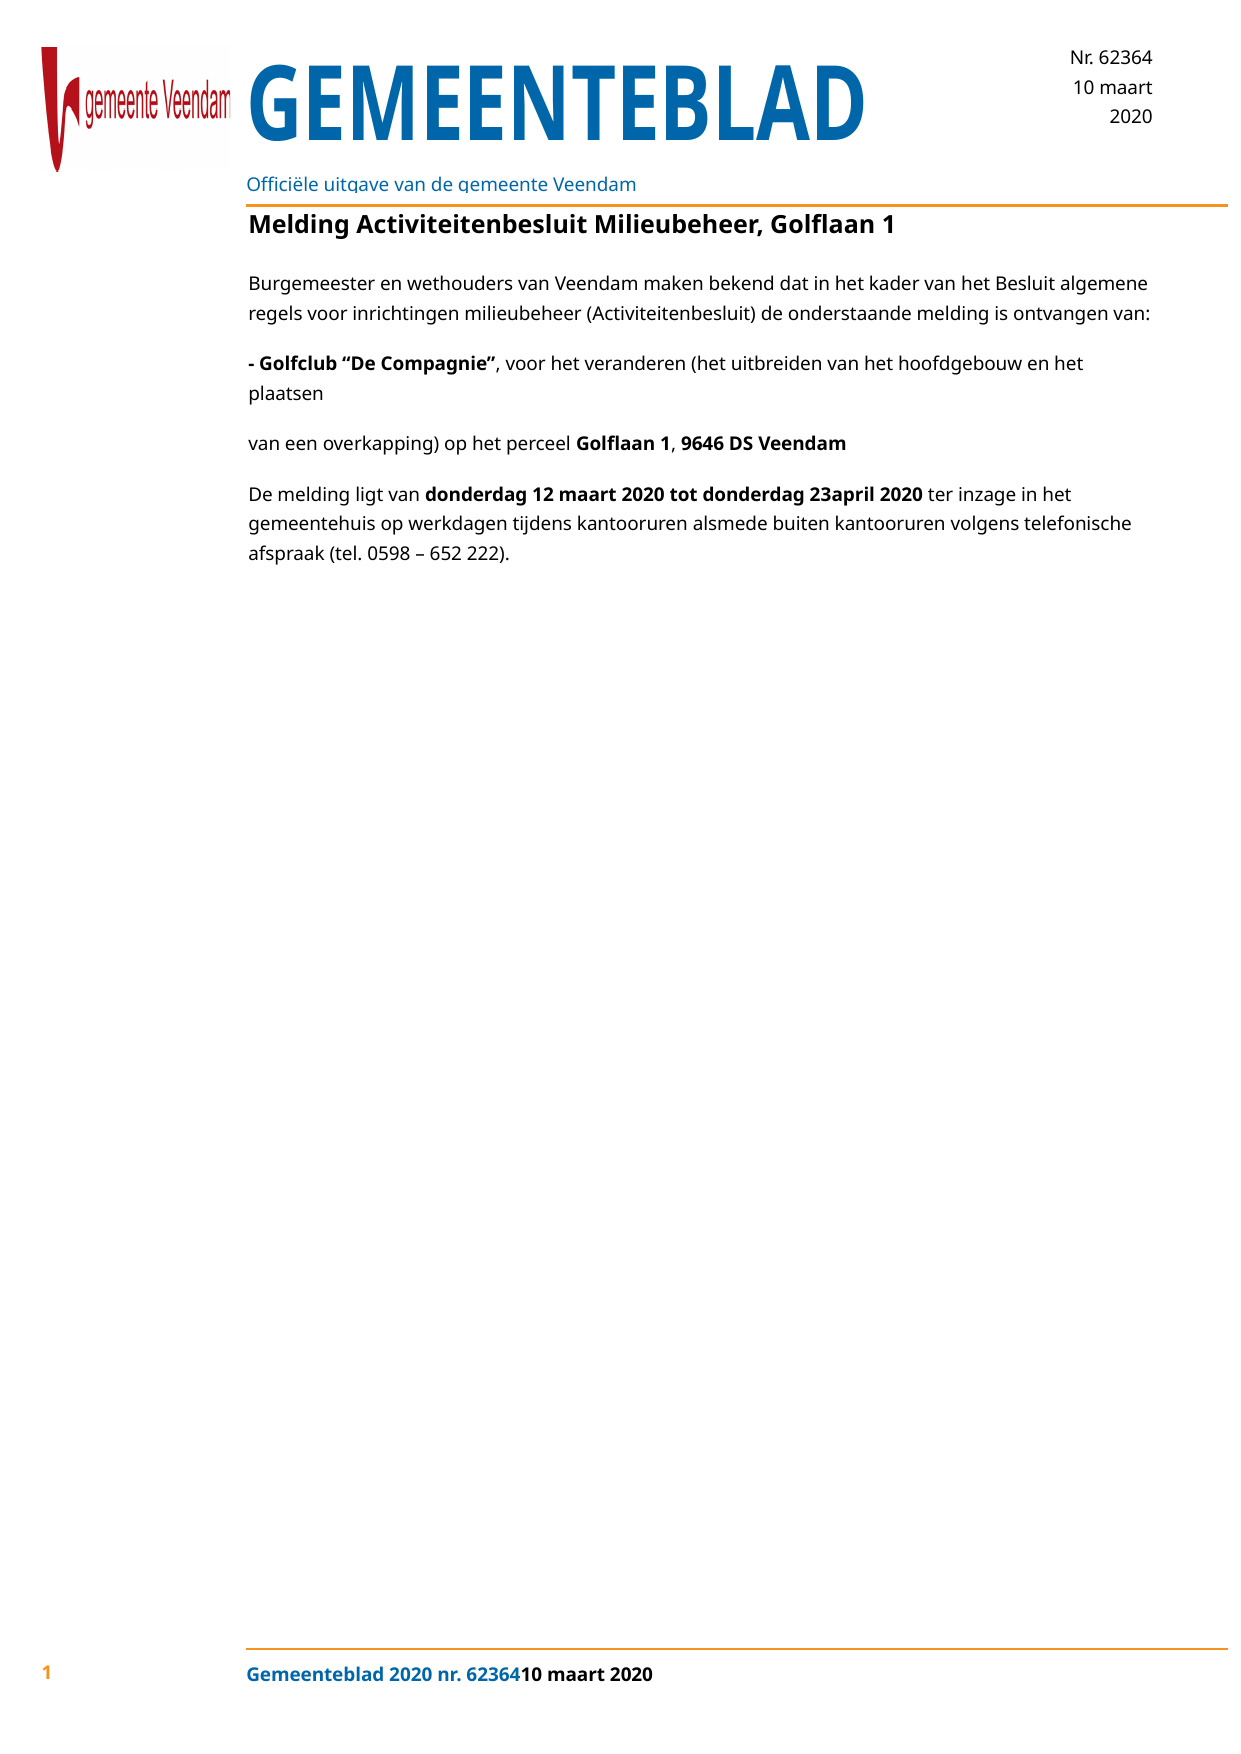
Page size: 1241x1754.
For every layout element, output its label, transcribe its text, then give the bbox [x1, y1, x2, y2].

text De melding ligt van donderdag 12 maart 2020 tot donderdag 23april 2020 ter inzage in het gemeentehuis op werkdagen tijdens kantooruren alsmede buiten kantooruren volgens telefonische afspraak (tel. 0598 – 652 222). [248, 481, 1152, 566]
text Burgemeester en wethouders van Veendam maken bekend dat in het kader van het Besluit algemene regels voor inrichtingen milieubeheer (Activiteitenbesluit) de onderstaande melding is ontvangen van: [248, 270, 1152, 326]
text Melding Activiteitenbesluit Milieubeheer, Golflaan 1 [248, 207, 1152, 241]
text - Golfclub “De Compagnie”, voor het veranderen (het uitbreiden van het hoofdgebouw en het plaatsen [248, 350, 1152, 406]
text van een overkapping) op het perceel Golflaan 1, 9646 DS Veendam [248, 430, 1152, 456]
picture [41, 47, 231, 172]
